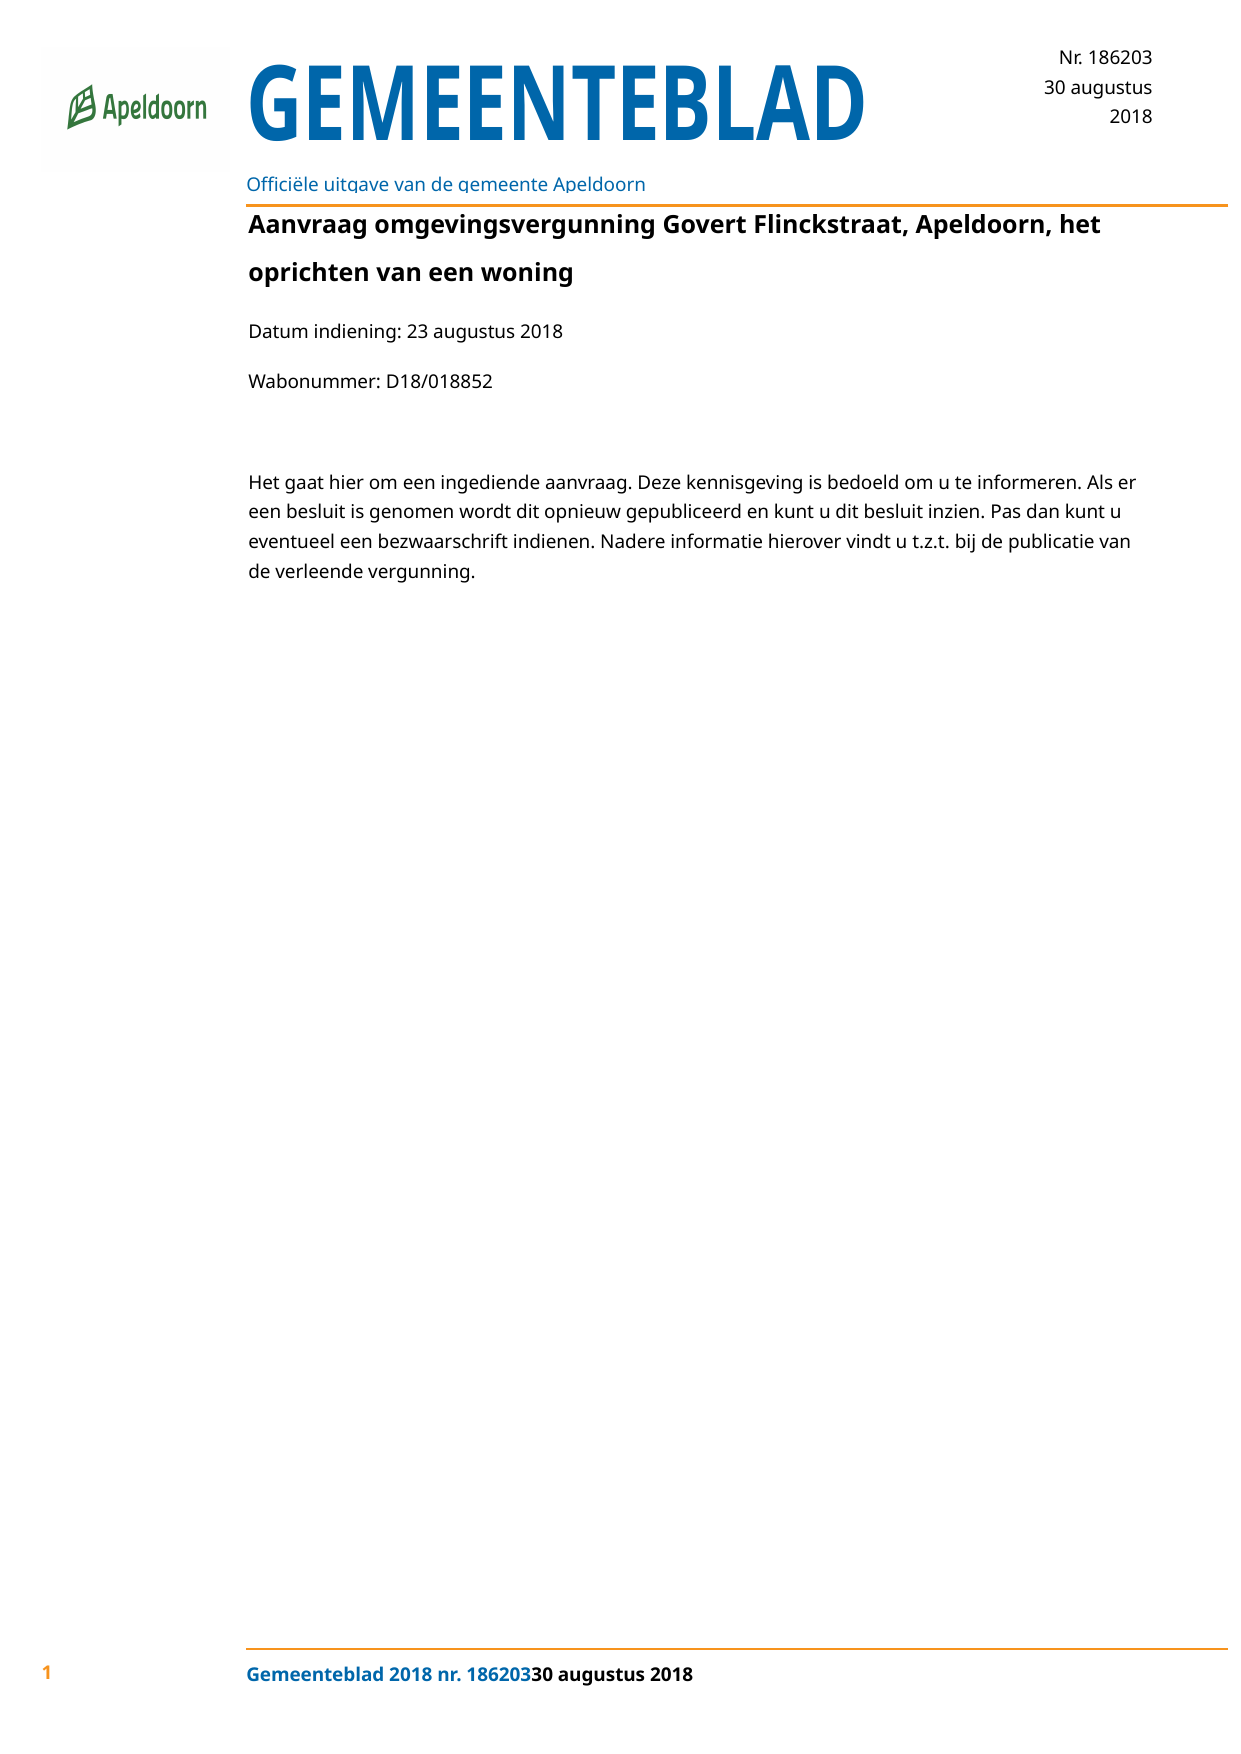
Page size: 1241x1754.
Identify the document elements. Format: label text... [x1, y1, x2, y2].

picture [41, 47, 231, 172]
text Wabonummer: D18/018852 [248, 368, 1152, 394]
text Aanvraag omgevingsvergunning Govert Flinckstraat, Apeldoorn, het oprichten van een woning [248, 207, 1152, 288]
text Datum indiening: 23 augustus 2018 [248, 318, 1152, 344]
text Het gaat hier om een ingediende aanvraag. Deze kennisgeving is bedoeld om u te informeren. Als er een besluit is genomen wordt dit opnieuw gepubliceerd en kunt u dit besluit inzien. Pas dan kunt u eventueel een bezwaarschrift indienen. Nadere informatie hierover vindt u t.z.t. bij de publicatie van de verleende vergunning. [248, 469, 1152, 584]
